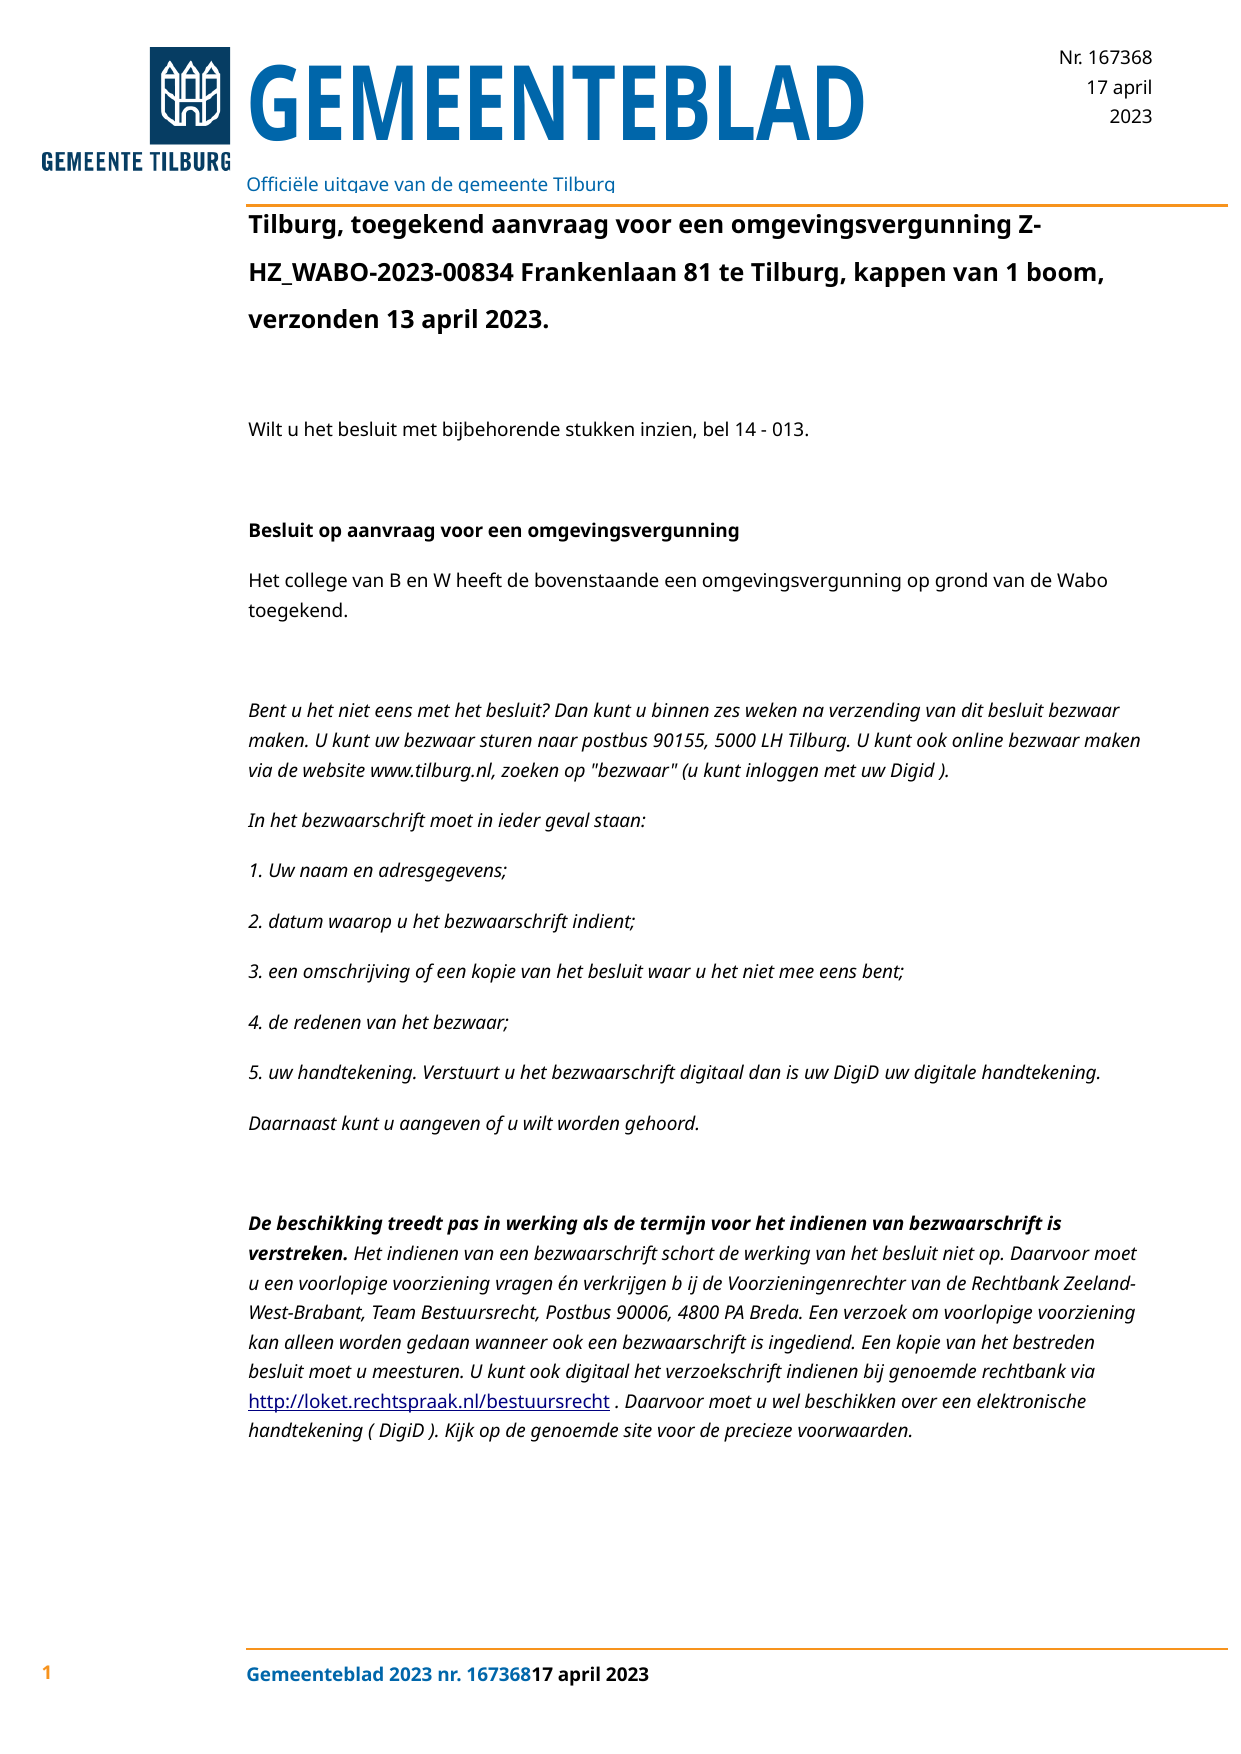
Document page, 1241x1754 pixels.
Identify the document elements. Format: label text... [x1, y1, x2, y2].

text 4. de redenen van het bezwaar; [248, 1009, 1152, 1034]
text 5. uw handtekening. Verstuurt u het bezwaarschrift digitaal dan is uw DigiD uw digitale handtekening. [248, 1059, 1152, 1085]
text Het college van B en W heeft de bovenstaande een omgevingsvergunning op grond van de Wabo toegekend. [248, 567, 1152, 622]
text Bent u het niet eens met het besluit? Dan kunt u binnen zes weken na verzending van dit besluit bezwaar maken. U kunt uw bezwaar sturen naar postbus 90155, 5000 LH Tilburg. U kunt ook online bezwaar maken via de website www.tilburg.nl, zoeken op "bezwaar" (u kunt inloggen met uw Digid ). [248, 698, 1152, 782]
text Besluit op aanvraag voor een omgevingsvergunning [248, 517, 1152, 542]
text In het bezwaarschrift moet in ieder geval staan: [248, 807, 1152, 833]
picture [41, 47, 231, 172]
text Wilt u het besluit met bijbehorende stukken inzien, bel 14 - 013. [248, 416, 1152, 442]
text 3. een omschrijving of een kopie van het besluit waar u het niet mee eens bent; [248, 958, 1152, 984]
text 1. Uw naam en adresgegevens; [248, 858, 1152, 883]
text Tilburg, toegekend aanvraag voor een omgevingsvergunning Z-HZ_WABO-2023-00834 Frankenlaan 81 te Tilburg, kappen van 1 boom, verzonden 13 april 2023. [248, 207, 1152, 336]
text Daarnaast kunt u aangeven of u wilt worden gehoord. [248, 1110, 1152, 1135]
text 2. datum waarop u het bezwaarschrift indient; [248, 908, 1152, 934]
text De beschikking treedt pas in werking als de termijn voor het indienen van bezwaarschrift is verstreken. Het indienen van een bezwaarschrift schort de werking van het besluit niet op. Daarvoor moet u een voorlopige voorziening vragen én verkrijgen b ij de Voorzieningenrechter van de Rechtbank Zeeland-West-Brabant, Team Bestuursrecht, Postbus 90006, 4800 PA Breda. Een verzoek om voorlopige voorziening kan alleen worden gedaan wanneer ook een bezwaarschrift is ingediend. Een kopie van het bestreden besluit moet u meesturen. U kunt ook digitaal het verzoekschrift indienen bij genoemde rechtbank via http://loket.rechtspraak.nl/bestuursrecht . Daarvoor moet u wel beschikken over een elektronische handtekening ( DigiD ). Kijk op de genoemde site voor de precieze voorwaarden. [248, 1211, 1152, 1443]
